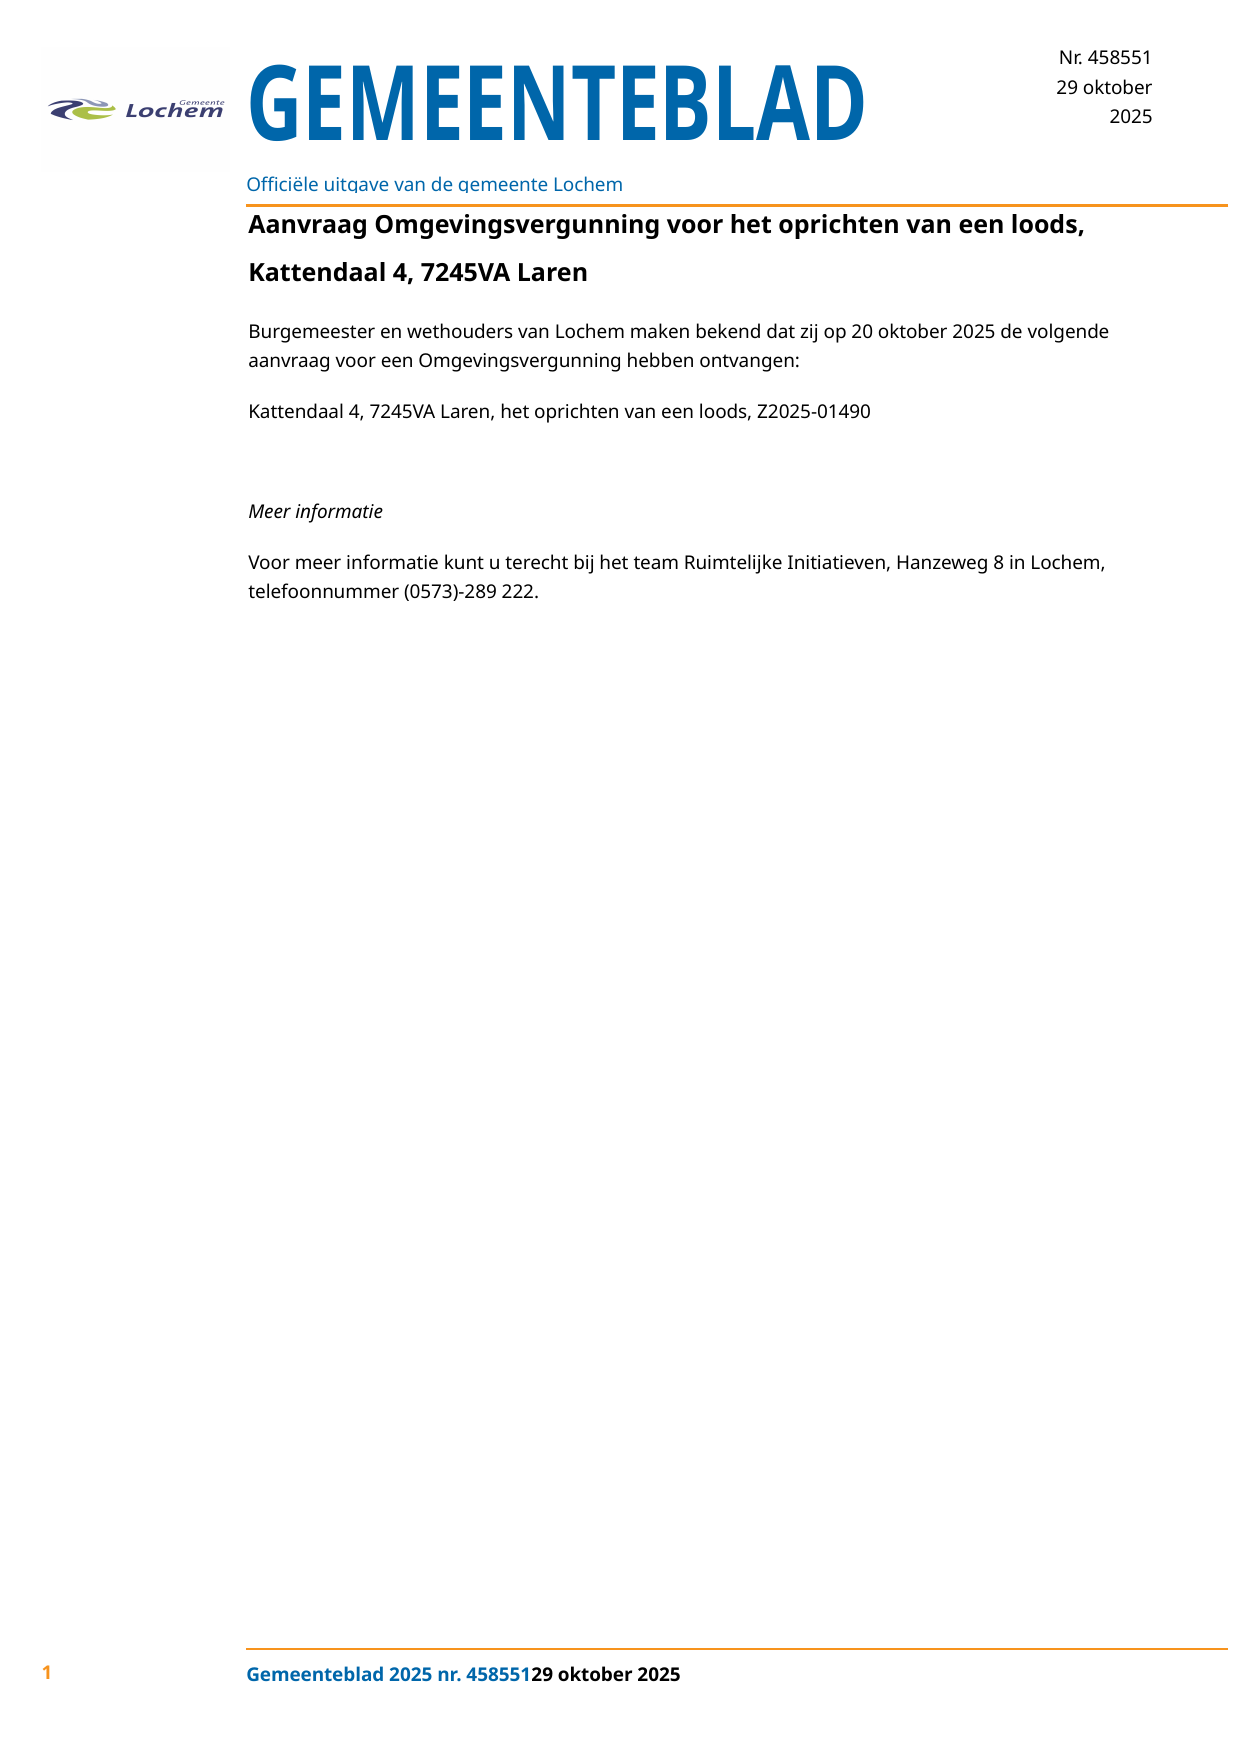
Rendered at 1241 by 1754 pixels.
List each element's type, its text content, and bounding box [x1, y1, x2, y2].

text Meer informatie [248, 499, 1152, 524]
text Aanvraag Omgevingsvergunning voor het oprichten van een loods, Kattendaal 4, 7245VA Laren [248, 207, 1152, 288]
picture [41, 47, 231, 172]
text Burgemeester en wethouders van Lochem maken bekend dat zij op 20 oktober 2025 de volgende aanvraag voor een Omgevingsvergunning hebben ontvangen: [248, 318, 1152, 373]
text Voor meer informatie kunt u terecht bij het team Ruimtelijke Initiatieven, Hanzeweg 8 in Lochem, telefoonnummer (0573)-289 222. [248, 549, 1152, 604]
text Kattendaal 4, 7245VA Laren, het oprichten van een loods, Z2025-01490 [248, 398, 1152, 424]
